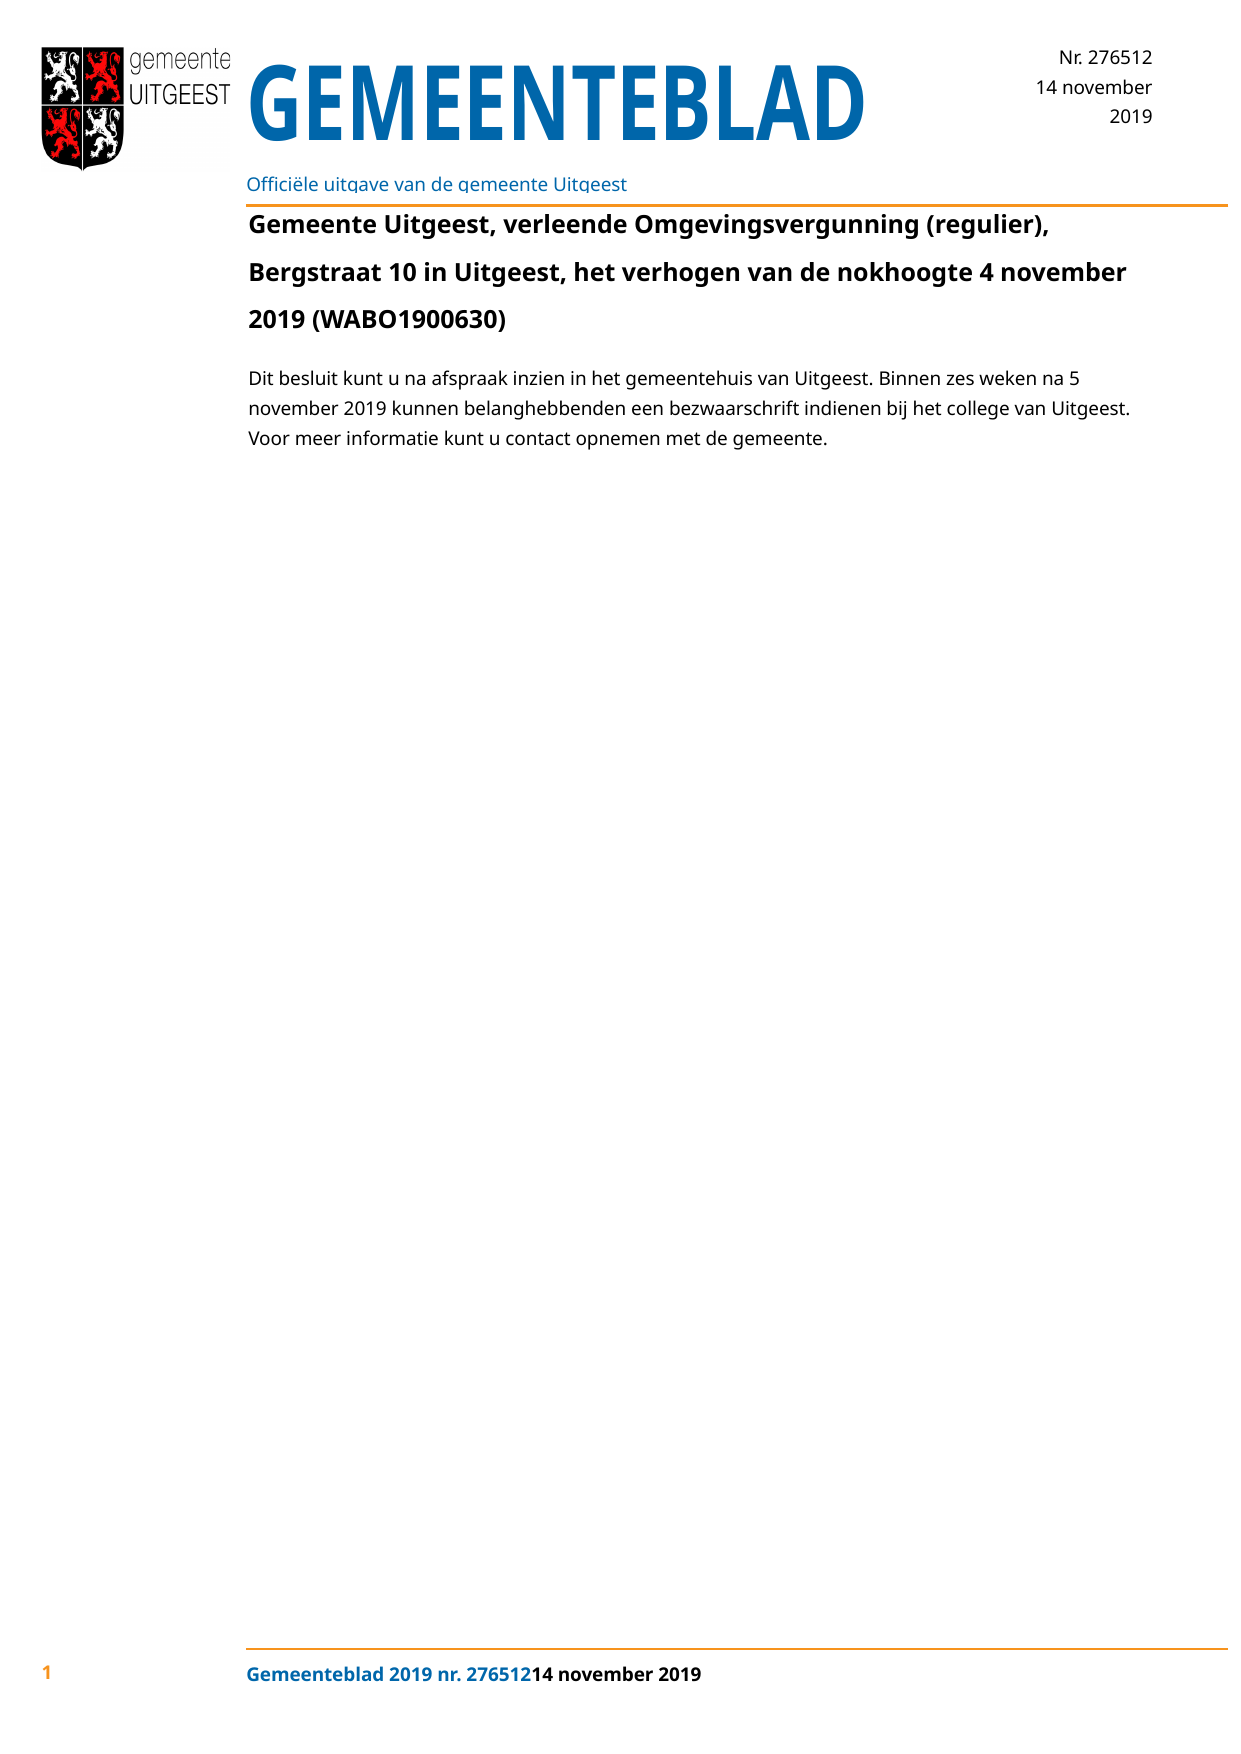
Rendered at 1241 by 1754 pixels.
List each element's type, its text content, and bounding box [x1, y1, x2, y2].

text Gemeente Uitgeest, verleende Omgevingsvergunning (regulier), Bergstraat 10 in Uitgeest, het verhogen van de nokhoogte 4 november 2019 (WABO1900630) [248, 207, 1152, 336]
picture [41, 47, 231, 172]
text Dit besluit kunt u na afspraak inzien in het gemeentehuis van Uitgeest. Binnen zes weken na 5 november 2019 kunnen belanghebbenden een bezwaarschrift indienen bij het college van Uitgeest. Voor meer informatie kunt u contact opnemen met de gemeente. [248, 366, 1152, 450]
